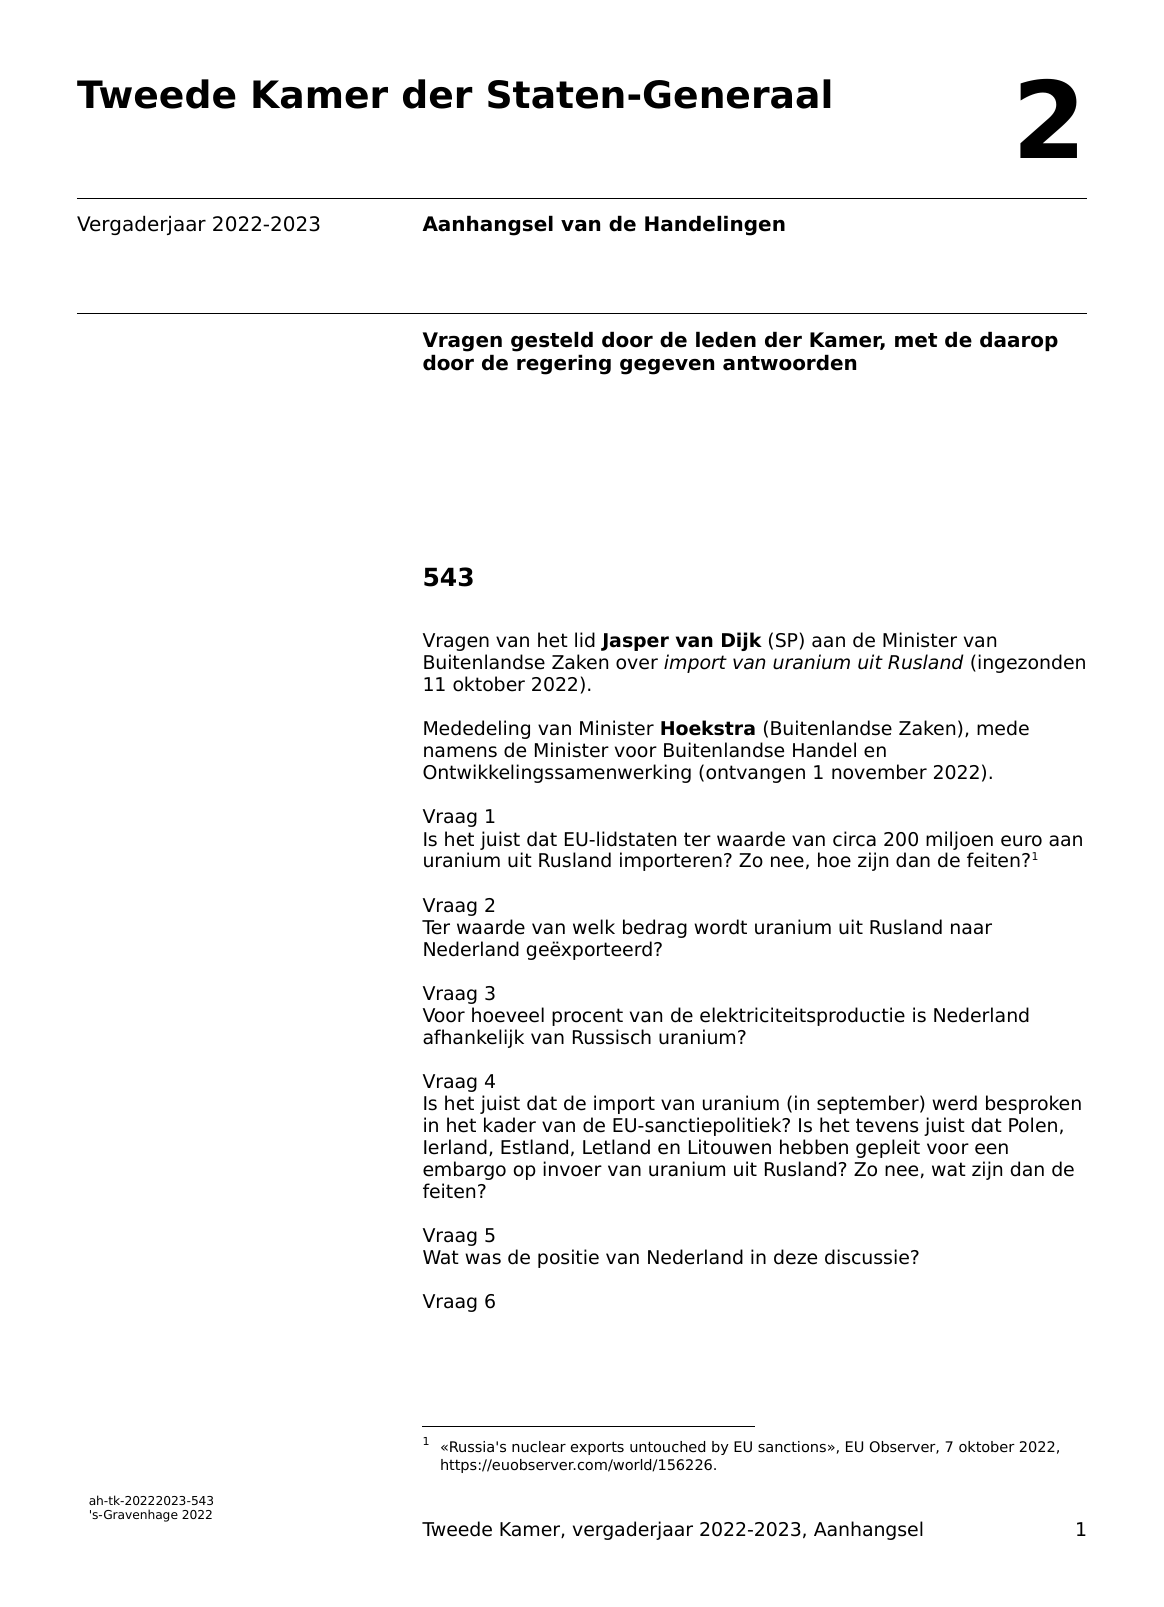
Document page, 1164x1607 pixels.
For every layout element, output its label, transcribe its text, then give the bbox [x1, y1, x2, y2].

text Is het juist dat EU-lidstaten ter waarde van circa 200 miljoen euro aan uranium uit Rusland importeren? Zo nee, hoe zijn dan de feiten? [422, 828, 1087, 872]
text Ter waarde van welk bedrag wordt uranium uit Rusland naar Nederland geëxporteerd? [422, 917, 1087, 961]
text Vraag 4 [422, 1071, 1087, 1093]
text Vraag 3 [422, 983, 1087, 1005]
table_cell [77, 314, 422, 375]
text Is het juist dat de import van uranium (in september) werd besproken in het kader van de EU-sanctiepolitiek? Is het tevens juist dat Polen, Ierland, Estland, Letland en Litouwen hebben gepleit voor een embargo op invoer van uranium uit Rusland? Zo nee, wat zijn dan de feiten? [422, 1093, 1087, 1203]
text Vraag 6 [422, 1291, 1087, 1313]
table_header 2 [886, 59, 1087, 198]
text 543 [422, 563, 1087, 592]
text Vragen van het lid Jasper van Dijk (SP) aan de Minister van Buitenlandse Zaken over import van uranium uit Rusland (ingezonden 11 oktober 2022). [422, 630, 1087, 696]
text ah-tk-20222023-543 [88, 1494, 323, 1508]
table_cell Vergaderjaar 2022-2023 [77, 199, 422, 313]
text Mededeling van Minister Hoekstra (Buitenlandse Zaken), mede namens de Minister voor Buitenlandse Handel en Ontwikkelingssamenwerking (ontvangen 1 november 2022). [422, 718, 1087, 784]
text «Russia's nuclear exports untouched by EU sanctions», EU Observer, 7 oktober 2022, https://euobserver.com/world/156226. [422, 1435, 1087, 1474]
text Wat was de positie van Nederland in deze discussie? [422, 1247, 1087, 1269]
text Voor hoeveel procent van de elektriciteitsproductie is Nederland afhankelijk van Russisch uranium? [422, 1005, 1087, 1049]
text Vraag 2 [422, 894, 1087, 917]
text 's-Gravenhage 2022 [88, 1508, 323, 1522]
text Vraag 5 [422, 1225, 1087, 1247]
table_cell Aanhangsel van de Handelingen [422, 199, 1087, 313]
table_cell Vragen gesteld door de leden der Kamer, met de daarop door de regering gegeven antwoorden [422, 314, 1087, 375]
text Vraag 1 [422, 806, 1087, 828]
table_header Tweede Kamer der Staten-Generaal [77, 59, 886, 198]
